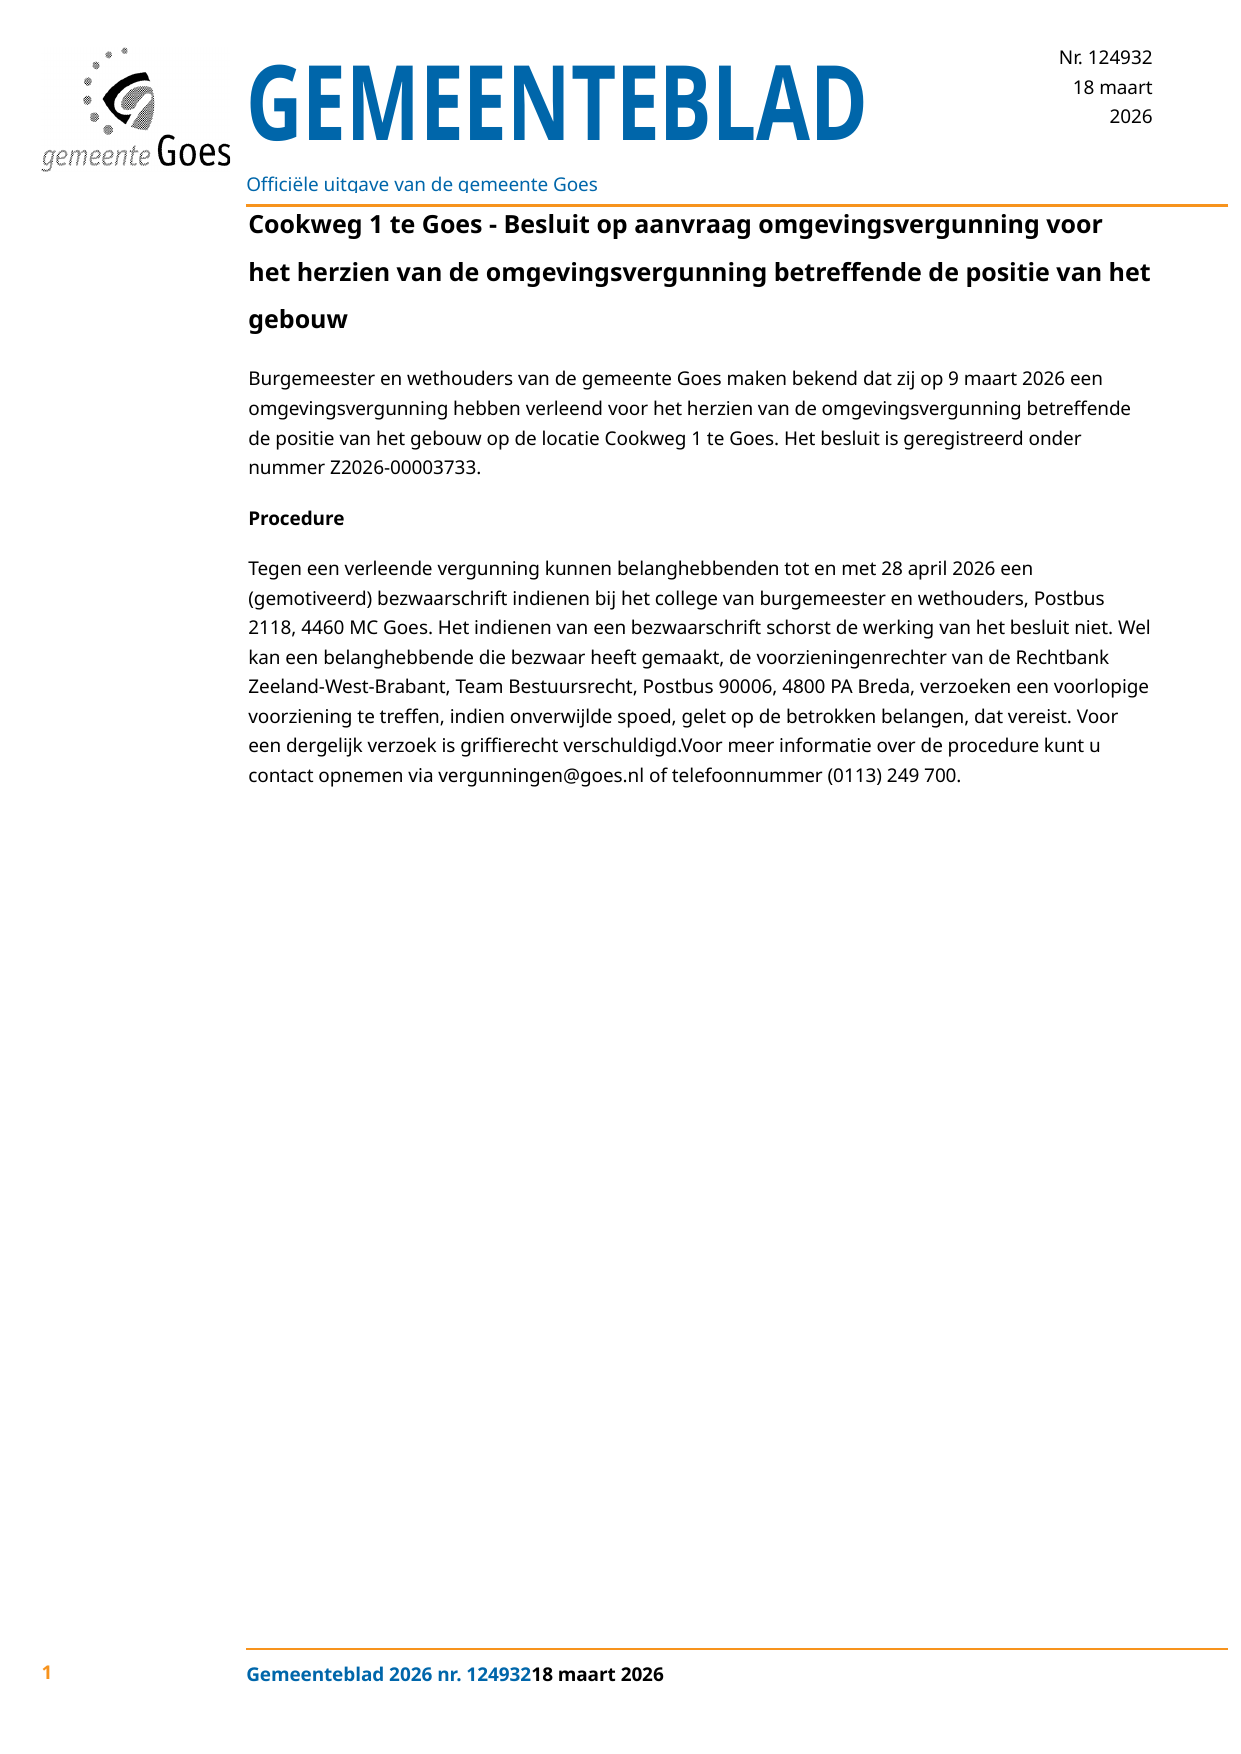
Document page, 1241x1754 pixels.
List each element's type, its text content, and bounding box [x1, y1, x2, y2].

text Tegen een verleende vergunning kunnen belanghebbenden tot en met 28 april 2026 een (gemotiveerd) bezwaarschrift indienen bij het college van burgemeester en wethouders, Postbus 2118, 4460 MC Goes. Het indienen van een bezwaarschrift schorst de werking van het besluit niet. Wel kan een belanghebbende die bezwaar heeft gemaakt, de voorzieningenrechter van de Rechtbank Zeeland-West-Brabant, Team Bestuursrecht, Postbus 90006, 4800 PA Breda, verzoeken een voorlopige voorziening te treffen, indien onverwijlde spoed, gelet op de betrokken belangen, dat vereist. Voor een dergelijk verzoek is griffierecht verschuldigd.Voor meer informatie over de procedure kunt u contact opnemen via vergunningen@goes.nl of telefoonnummer (0113) 249 700. [248, 555, 1152, 788]
text Cookweg 1 te Goes - Besluit op aanvraag omgevingsvergunning voor het herzien van de omgevingsvergunning betreffende de positie van het gebouw [248, 207, 1152, 336]
text Burgemeester en wethouders van de gemeente Goes maken bekend dat zij op 9 maart 2026 een omgevingsvergunning hebben verleend voor het herzien van de omgevingsvergunning betreffende de positie van het gebouw op de locatie Cookweg 1 te Goes. Het besluit is geregistreerd onder nummer Z2026-00003733. [248, 366, 1152, 480]
text Procedure [248, 505, 1152, 530]
picture [41, 47, 231, 172]
